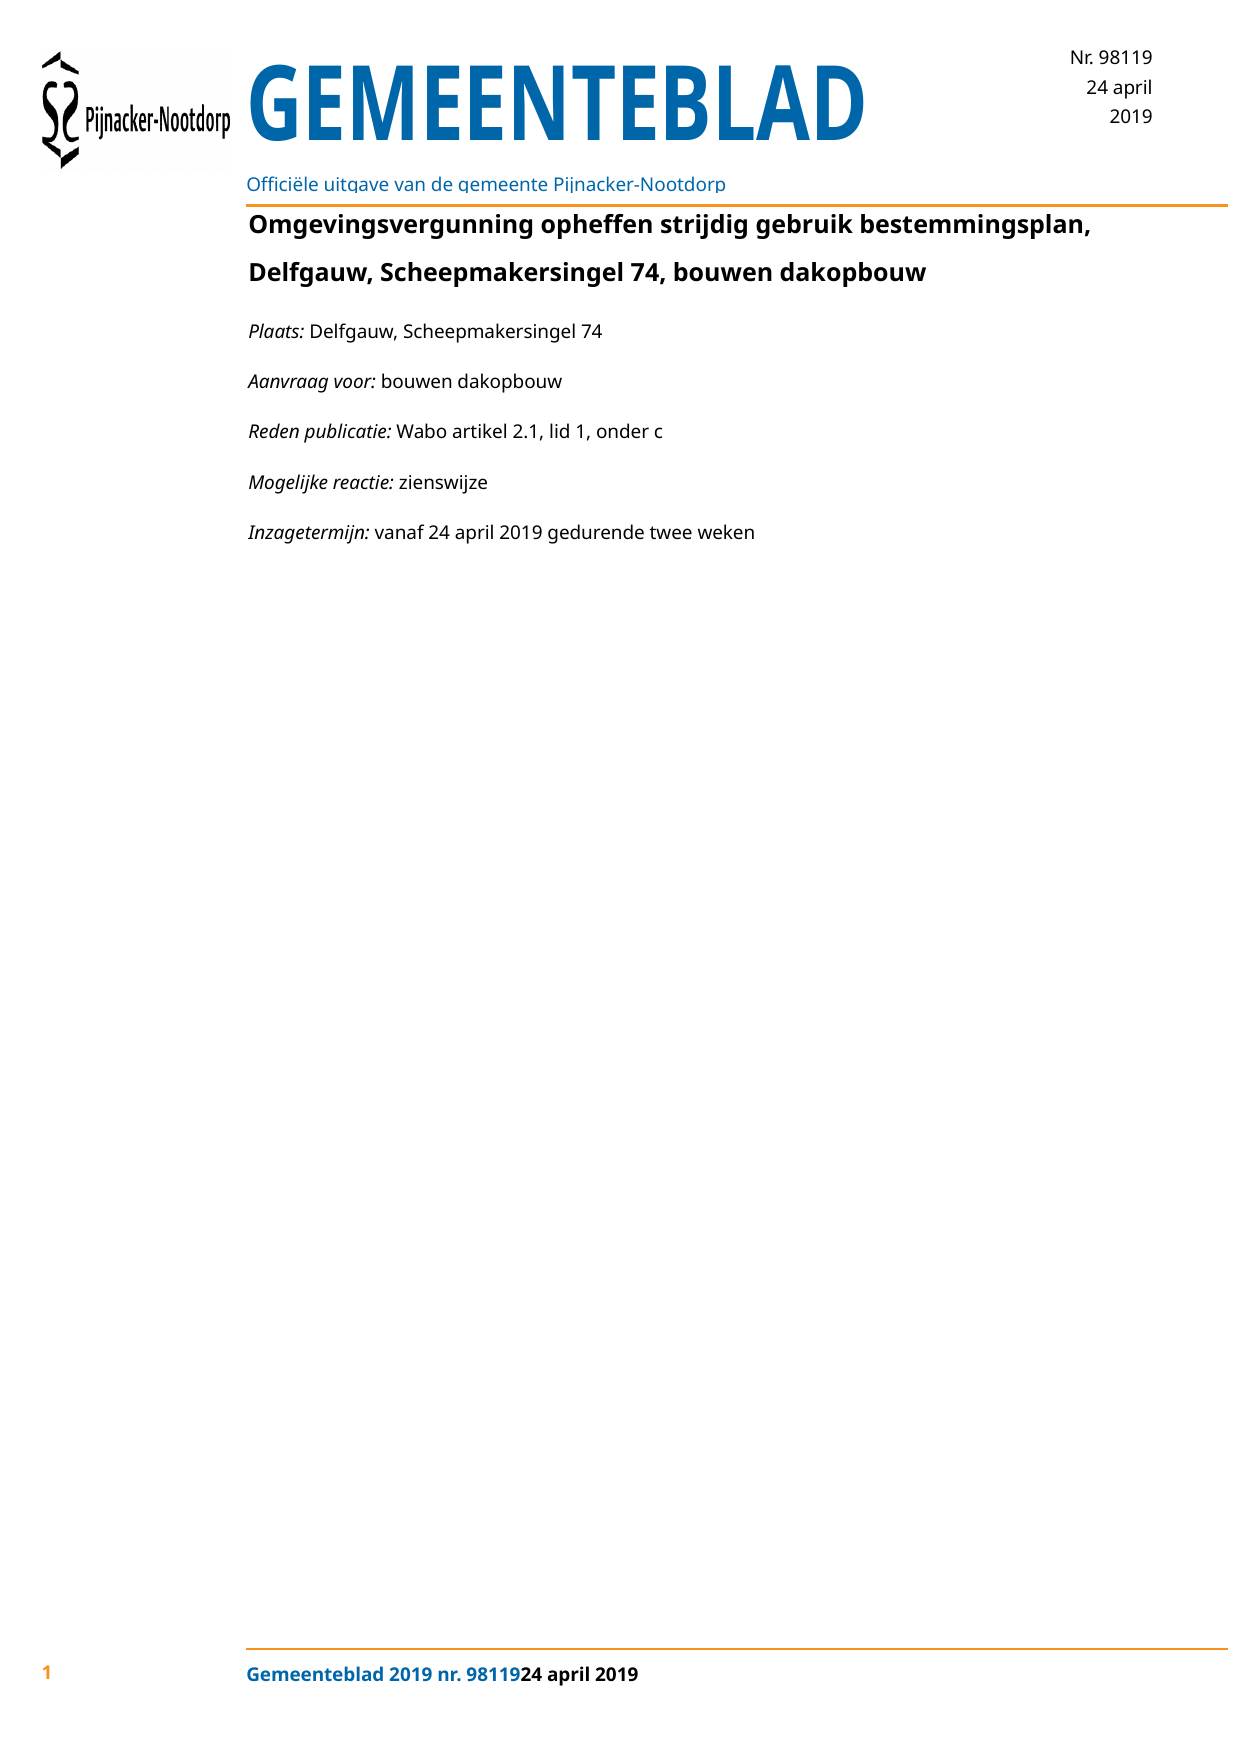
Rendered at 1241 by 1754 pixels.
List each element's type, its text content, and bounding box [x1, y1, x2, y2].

text Reden publicatie: Wabo artikel 2.1, lid 1, onder c [248, 419, 1152, 444]
text Omgevingsvergunning opheffen strijdig gebruik bestemmingsplan, Delfgauw, Scheepmakersingel 74, bouwen dakopbouw [248, 207, 1152, 288]
picture [41, 47, 231, 172]
text Plaats: Delfgauw, Scheepmakersingel 74 [248, 318, 1152, 344]
text Mogelijke reactie: zienswijze [248, 469, 1152, 495]
text Inzagetermijn: vanaf 24 april 2019 gedurende twee weken [248, 519, 1152, 545]
text Aanvraag voor: bouwen dakopbouw [248, 368, 1152, 394]
